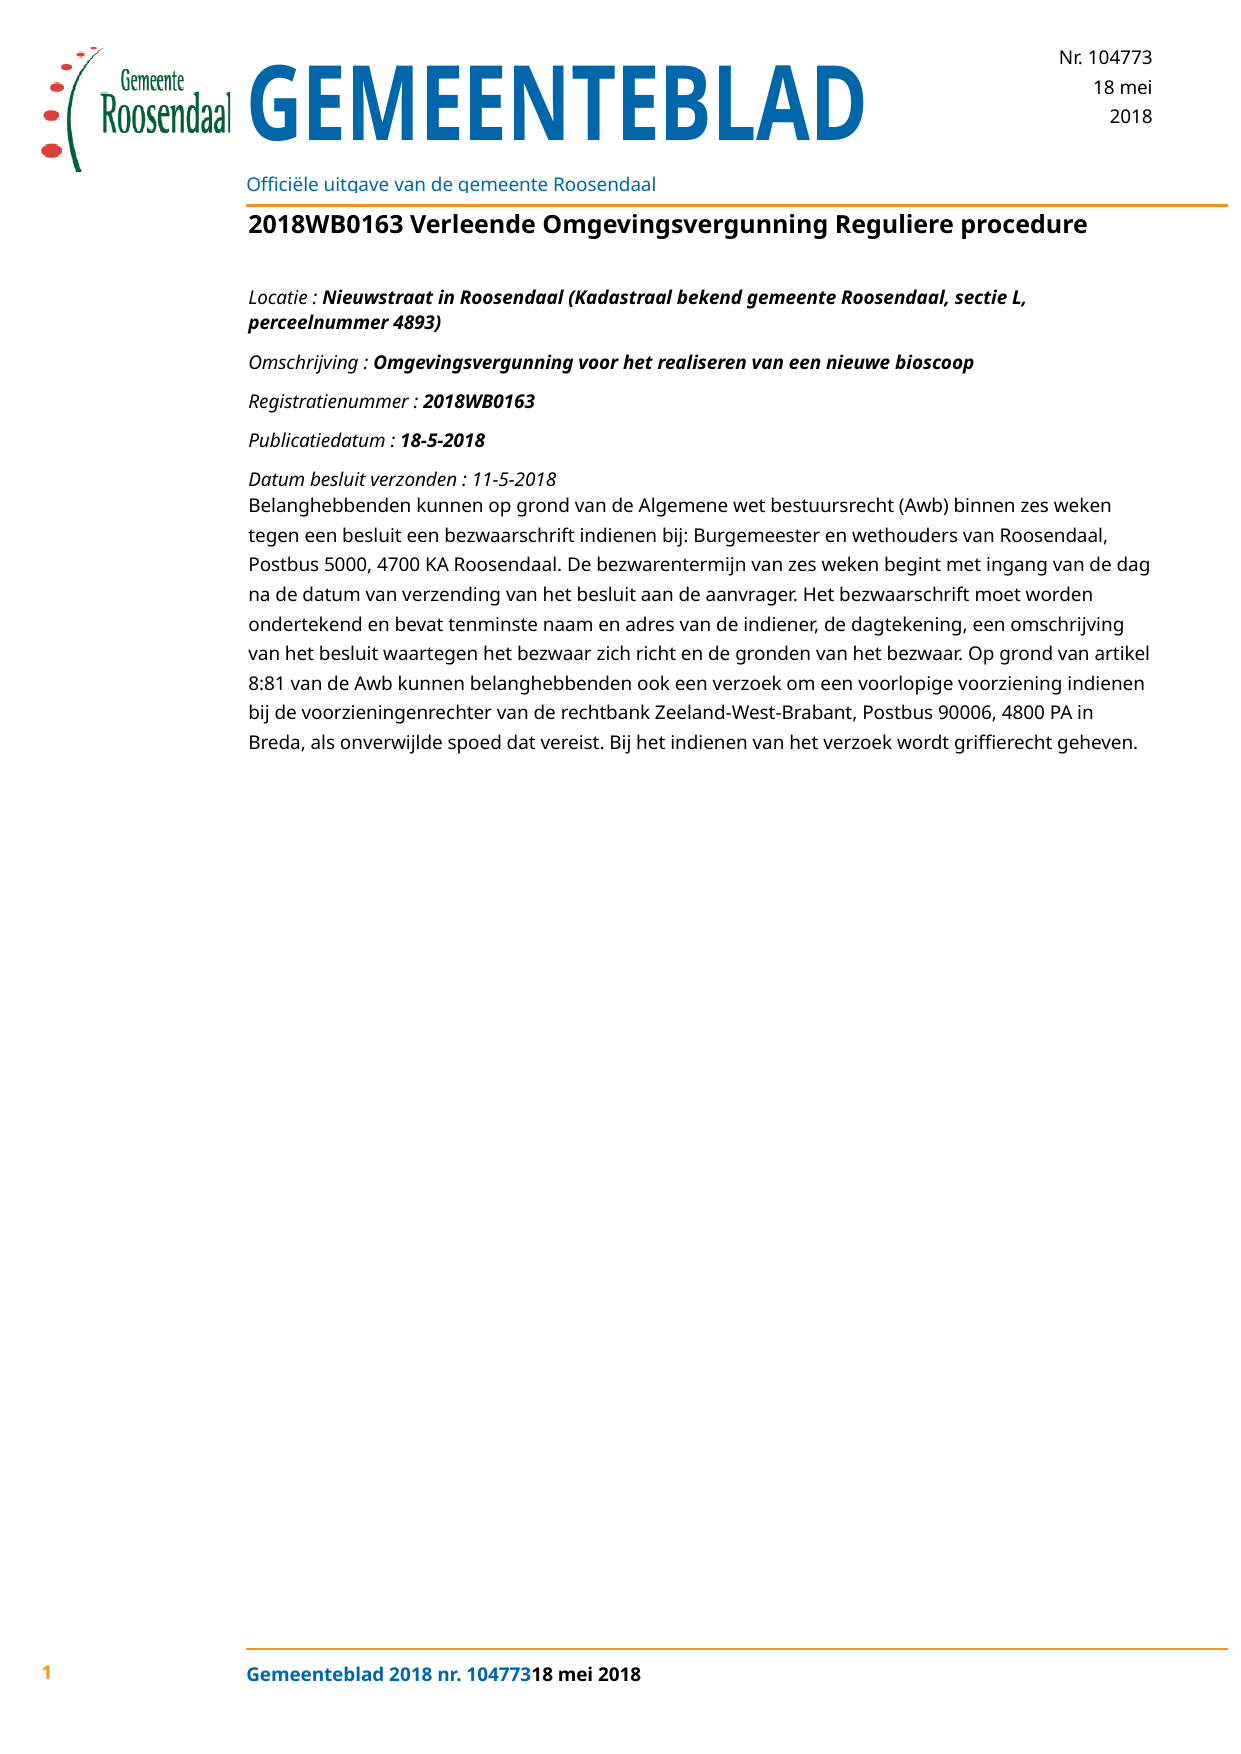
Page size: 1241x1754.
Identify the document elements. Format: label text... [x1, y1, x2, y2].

text Registratienummer : 2018WB0163 [248, 388, 1152, 414]
text Belanghebbenden kunnen op grond van de Algemene wet bestuursrecht (Awb) binnen zes weken tegen een besluit een bezwaarschrift indienen bij: Burgemeester en wethouders van Roosendaal, Postbus 5000, 4700 KA Roosendaal. De bezwarentermijn van zes weken begint met ingang van de dag na de datum van verzending van het besluit aan de aanvrager. Het bezwaarschrift moet worden ondertekend en bevat tenminste naam en adres van de indiener, de dagtekening, een omschrijving van het besluit waartegen het bezwaar zich richt en de gronden van het bezwaar. Op grond van artikel 8:81 van de Awb kunnen belanghebbenden ook een verzoek om een voorlopige voorziening indienen bij de voorzieningenrechter van de rechtbank Zeeland-West-Brabant, Postbus 90006, 4800 PA in Breda, als onverwijlde spoed dat vereist. Bij het indienen van het verzoek wordt griffierecht geheven. [248, 492, 1152, 755]
text Omschrijving : Omgevingsvergunning voor het realiseren van een nieuwe bioscoop [248, 349, 1152, 374]
text Locatie : Nieuwstraat in Roosendaal (Kadastraal bekend gemeente Roosendaal, sectie L, perceelnummer 4893) [248, 284, 1152, 335]
text Publicatiedatum : 18-5-2018 [248, 427, 1152, 453]
picture [41, 47, 231, 172]
text 2018WB0163 Verleende Omgevingsvergunning Reguliere procedure [248, 207, 1152, 241]
text Datum besluit verzonden : 11-5-2018 [248, 467, 1152, 492]
